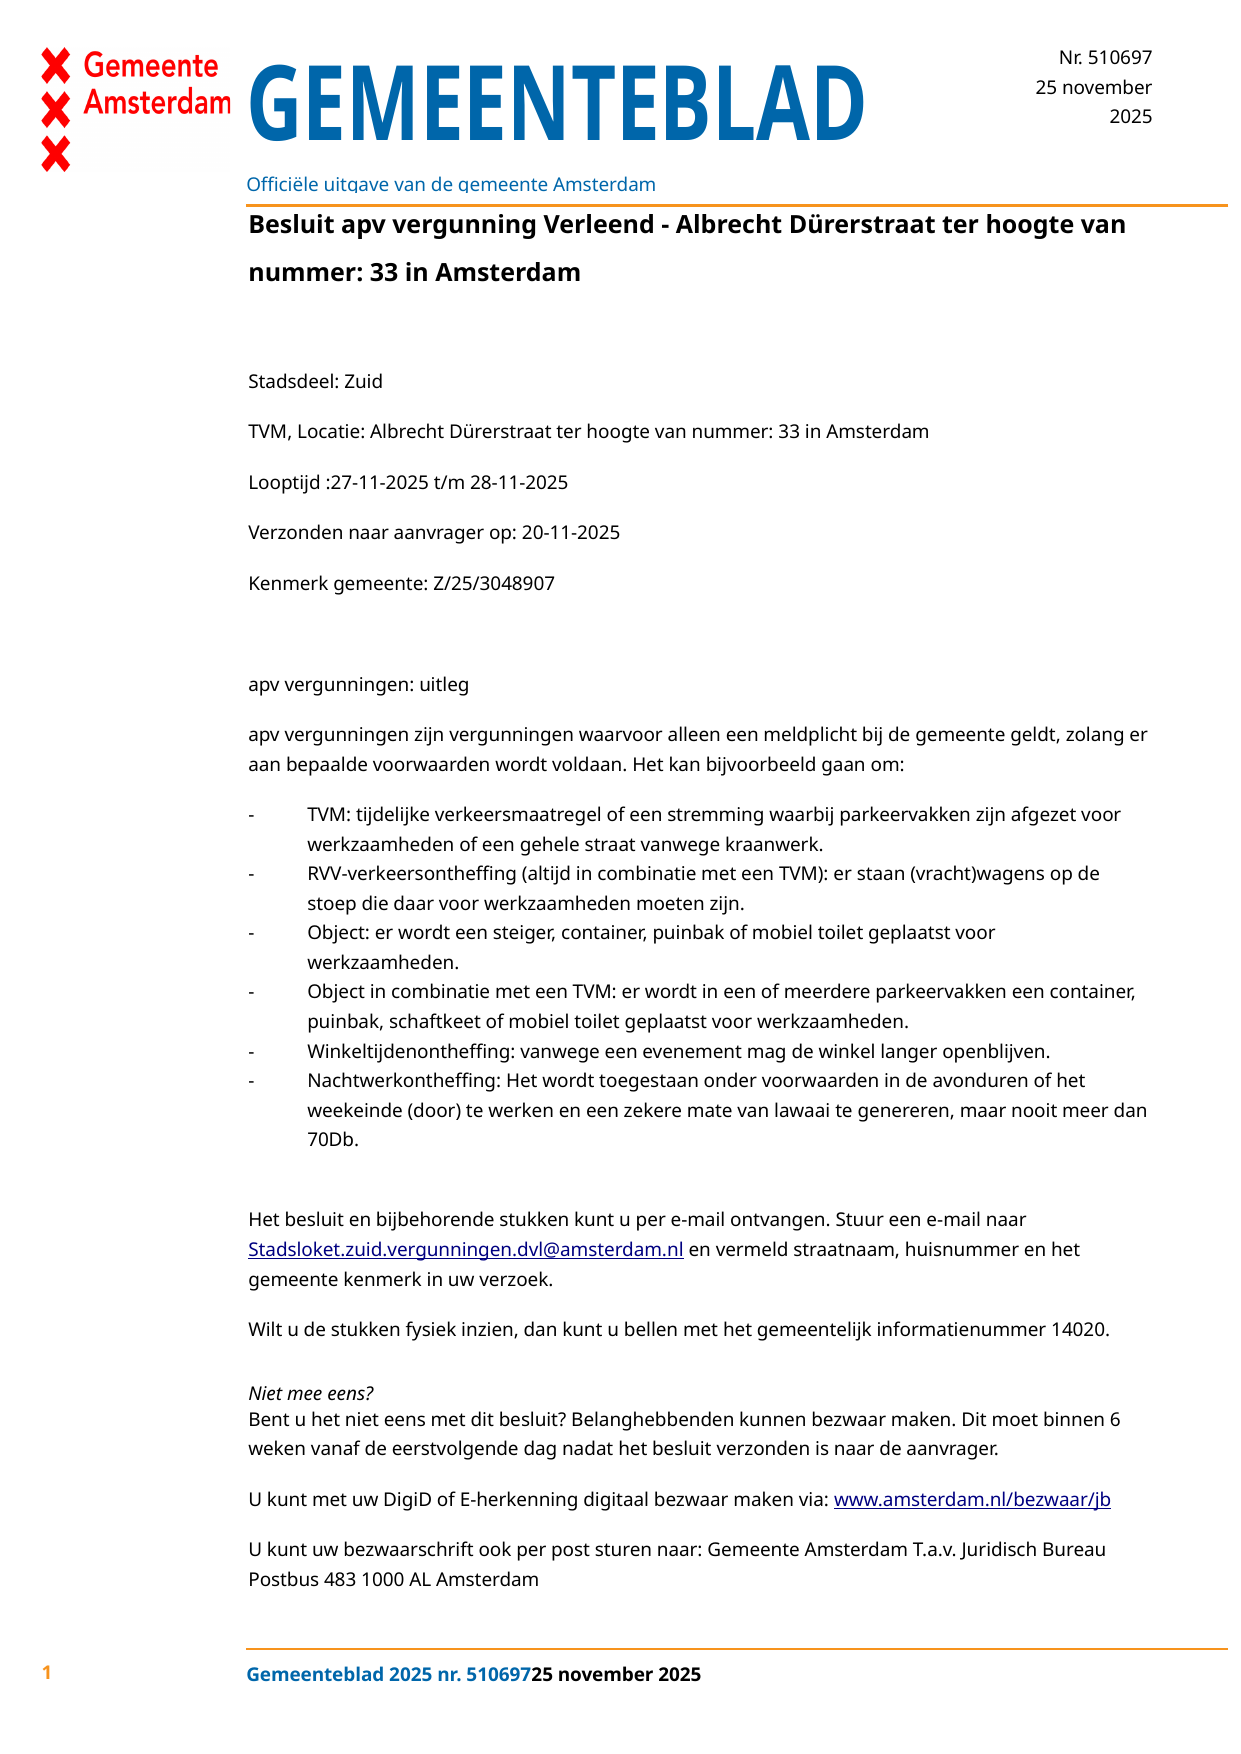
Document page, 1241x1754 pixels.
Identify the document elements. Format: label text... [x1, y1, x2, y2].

list Nachtwerkontheffing: Het wordt toegestaan onder voorwaarden in de avonduren of het weekeinde (door) te werken en een zekere mate van lawaai te genereren, maar nooit meer dan 70Db. [248, 1067, 1152, 1152]
text TVM, Locatie: Albrecht Dürerstraat ter hoogte van nummer: 33 in Amsterdam [248, 419, 1152, 444]
text Besluit apv vergunning Verleend - Albrecht Dürerstraat ter hoogte van nummer: 33 in Amsterdam [248, 207, 1152, 288]
list Winkeltijdenontheffing: vanwege een evenement mag de winkel langer openblijven. [248, 1038, 1152, 1064]
text apv vergunningen zijn vergunningen waarvoor alleen een meldplicht bij de gemeente geldt, zolang er aan bepaalde voorwaarden wordt voldaan. Het kan bijvoorbeeld gaan om: [248, 721, 1152, 777]
text Stadsdeel: Zuid [248, 368, 1152, 394]
list Object in combinatie met een TVM: er wordt in een of meerdere parkeervakken een container, puinbak, schaftkeet of mobiel toilet geplaatst voor werkzaamheden. [248, 979, 1152, 1034]
picture [41, 47, 231, 172]
text Kenmerk gemeente: Z/25/3048907 [248, 570, 1152, 596]
text Wilt u de stukken fysiek inzien, dan kunt u bellen met het gemeentelijk informatienummer 14020. [248, 1316, 1152, 1342]
list Object: er wordt een steiger, container, puinbak of mobiel toilet geplaatst voor werkzaamheden. [248, 919, 1152, 975]
text apv vergunningen: uitleg [248, 671, 1152, 697]
text Bent u het niet eens met dit besluit? Belanghebbenden kunnen bezwaar maken. Dit moet binnen 6 weken vanaf de eerstvolgende dag nadat het besluit verzonden is naar de aanvrager. [248, 1406, 1152, 1461]
text Het besluit en bijbehorende stukken kunt u per e-mail ontvangen. Stuur een e-mail naar Stadsloket.zuid.vergunningen.dvl@amsterdam.nl en vermeld straatnaam, huisnummer en het gemeente kenmerk in uw verzoek. [248, 1207, 1152, 1292]
text Looptijd :27-11-2025 t/m 28-11-2025 [248, 469, 1152, 495]
text Verzonden naar aanvrager op: 20-11-2025 [248, 519, 1152, 545]
list TVM: tijdelijke verkeersmaatregel of een stremming waarbij parkeervakken zijn afgezet voor werkzaamheden of een gehele straat vanwege kraanwerk. [248, 801, 1152, 857]
list RVV-verkeersontheffing (altijd in combinatie met een TVM): er staan (vracht)wagens op de stoep die daar voor werkzaamheden moeten zijn. [248, 860, 1152, 916]
text U kunt uw bezwaarschrift ook per post sturen naar: Gemeente Amsterdam T.a.v. Juridisch Bureau Postbus 483 1000 AL Amsterdam [248, 1536, 1152, 1592]
text Niet mee eens? [248, 1380, 1152, 1406]
text U kunt met uw DigiD of E-herkenning digitaal bezwaar maken via: www.amsterdam.nl/bezwaar/jb [248, 1486, 1152, 1512]
